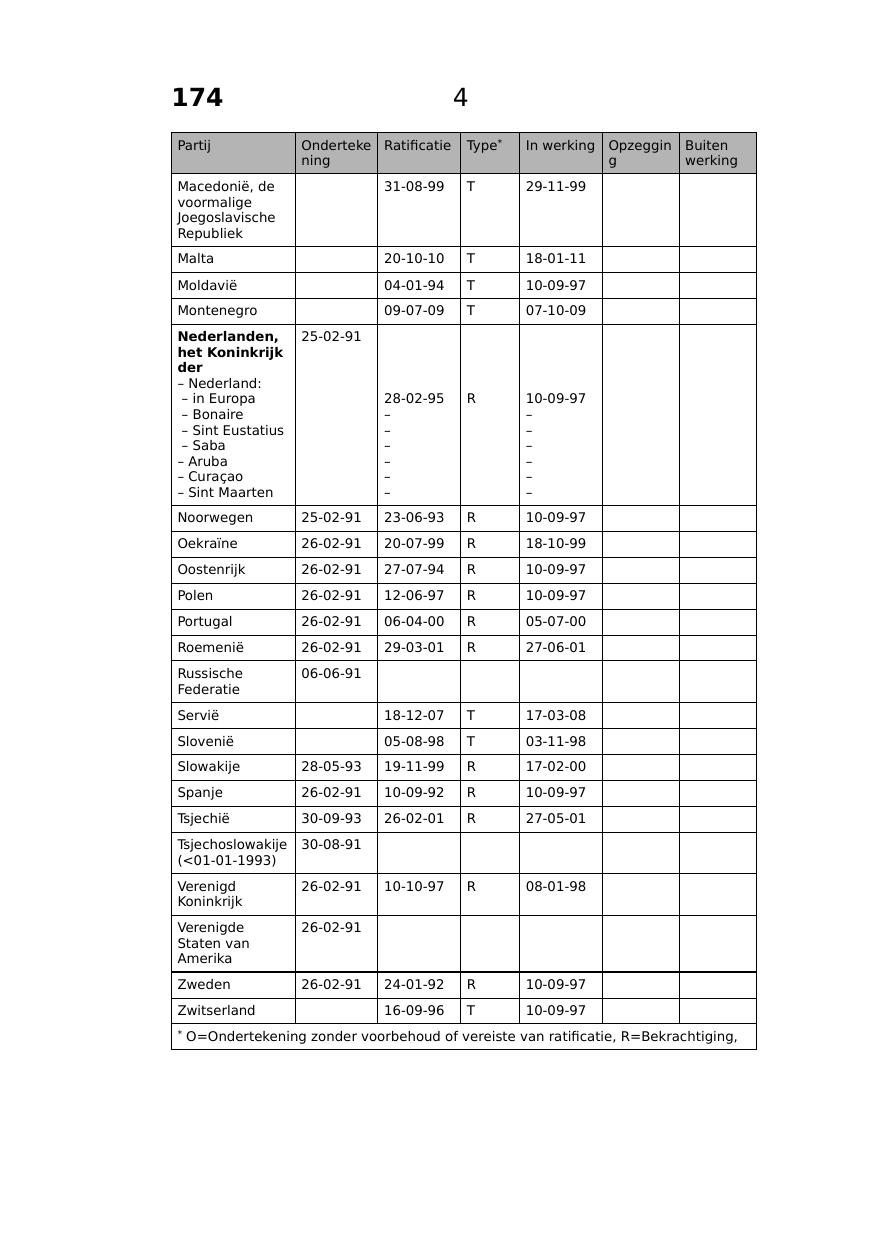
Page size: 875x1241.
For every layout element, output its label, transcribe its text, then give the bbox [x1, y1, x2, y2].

table_cell [603, 781, 679, 806]
table_cell [520, 916, 602, 971]
table_header Opzegging [603, 133, 679, 173]
table_cell [461, 438, 519, 453]
table_cell [461, 485, 519, 505]
table_cell [603, 729, 679, 754]
table_cell [680, 174, 756, 246]
table_cell 05-08-98 [378, 729, 460, 754]
table_cell Tsjechoslowakije (<01-01-1993) [172, 833, 295, 873]
table_cell [680, 391, 756, 407]
table_cell T [461, 174, 519, 246]
table_cell R [461, 558, 519, 583]
table_cell Verenigd Koninkrijk [172, 874, 295, 914]
table_cell R [461, 973, 519, 997]
table_cell [461, 376, 519, 391]
table_cell [378, 833, 460, 873]
table_cell Roemenië [172, 636, 295, 660]
table_cell Macedonië, de voormalige Joegoslavische Republiek [172, 174, 295, 246]
table_cell [461, 407, 519, 422]
table_cell 12-06-97 [378, 584, 460, 608]
table_cell [603, 438, 679, 453]
table_cell – [520, 407, 602, 422]
table_cell 27-06-01 [520, 636, 602, 660]
table_cell [680, 299, 756, 324]
table_cell R [461, 755, 519, 780]
table_cell [603, 485, 679, 505]
table_cell [603, 636, 679, 660]
table_cell R [461, 781, 519, 806]
table_cell [296, 273, 377, 298]
table_cell 31-08-99 [378, 174, 460, 246]
table_cell [603, 174, 679, 246]
table_cell [296, 299, 377, 324]
table_cell R [461, 636, 519, 660]
table_cell [378, 325, 460, 376]
table_cell 18-10-99 [520, 532, 602, 557]
table_cell – [378, 423, 460, 438]
table_cell Portugal [172, 610, 295, 634]
table_cell [680, 506, 756, 531]
table_cell [680, 325, 756, 376]
table_cell [520, 661, 602, 702]
table_header Ratificatie [378, 133, 460, 173]
table_cell [603, 273, 679, 298]
table_cell [296, 485, 377, 505]
table_cell – Curaçao [172, 469, 295, 484]
table_cell 09-07-09 [378, 299, 460, 324]
table_cell Oostenrijk [172, 558, 295, 583]
table_cell 05-07-00 [520, 610, 602, 634]
table_cell T [461, 273, 519, 298]
table_header In werking [520, 133, 602, 173]
table_cell – Aruba [172, 454, 295, 469]
table_cell 26-02-91 [296, 610, 377, 634]
table_cell – Bonaire [172, 407, 295, 422]
table_cell [603, 423, 679, 438]
table_cell [461, 325, 519, 376]
table_cell [680, 273, 756, 298]
table_cell R [461, 874, 519, 914]
table_cell [603, 999, 679, 1023]
table_cell [603, 407, 679, 422]
table_cell [680, 376, 756, 391]
table_cell 29-11-99 [520, 174, 602, 246]
table_cell [680, 755, 756, 780]
table_cell [603, 376, 679, 391]
table_cell – Sint Eustatius [172, 423, 295, 438]
table_cell Slowakije [172, 755, 295, 780]
table_cell [680, 532, 756, 557]
table_cell 18-12-07 [378, 703, 460, 728]
table_cell [680, 558, 756, 583]
table_cell – [520, 469, 602, 484]
table_cell 04-01-94 [378, 273, 460, 298]
table_cell 10-09-97 [520, 584, 602, 608]
table_cell 23-06-93 [378, 506, 460, 531]
table_cell T [461, 299, 519, 324]
table_cell [603, 469, 679, 484]
table_cell Verenigde Staten van Amerika [172, 916, 295, 971]
table_cell 26-02-91 [296, 636, 377, 660]
table_cell 10-09-97 [520, 781, 602, 806]
table_cell [378, 376, 460, 391]
table_cell [296, 174, 377, 246]
table_cell – [378, 485, 460, 505]
table_cell [461, 661, 519, 702]
table_cell 26-02-91 [296, 973, 377, 997]
table_cell R [461, 610, 519, 634]
table_cell [461, 916, 519, 971]
table_cell 26-02-91 [296, 916, 377, 971]
table_cell [603, 325, 679, 376]
table_cell [603, 391, 679, 407]
table_cell [296, 729, 377, 754]
table_cell [680, 999, 756, 1023]
table_cell 30-09-93 [296, 807, 377, 832]
table_cell [680, 584, 756, 608]
table_header Partij [172, 133, 295, 173]
table_header Ondertekening [296, 133, 377, 173]
table_cell 30-08-91 [296, 833, 377, 873]
table_cell [461, 423, 519, 438]
table_cell 29-03-01 [378, 636, 460, 660]
table_cell [378, 661, 460, 702]
table_cell Noorwegen [172, 506, 295, 531]
table_cell [680, 781, 756, 806]
table_cell Spanje [172, 781, 295, 806]
table_cell [520, 325, 602, 376]
table_cell [603, 973, 679, 997]
table_cell [603, 532, 679, 557]
table_cell Malta [172, 247, 295, 272]
table_cell [680, 247, 756, 272]
table_cell – [378, 407, 460, 422]
table_cell [296, 247, 377, 272]
table_cell 10-09-97 [520, 558, 602, 583]
table_cell [680, 661, 756, 702]
table_cell 03-11-98 [520, 729, 602, 754]
table_cell [296, 391, 377, 407]
table_cell 20-07-99 [378, 532, 460, 557]
table_cell [680, 423, 756, 438]
table_cell [680, 973, 756, 997]
table_cell R [461, 506, 519, 531]
table_cell [680, 454, 756, 469]
table_cell [680, 485, 756, 505]
table_cell [603, 584, 679, 608]
table_cell 27-05-01 [520, 807, 602, 832]
table_cell – Nederland: [172, 376, 295, 391]
table_cell * O=Ondertekening zonder voorbehoud of vereiste van ratificatie, R=Bekrachtiging, [172, 1024, 756, 1049]
table_cell [296, 423, 377, 438]
table_cell 10-09-92 [378, 781, 460, 806]
table_cell [520, 376, 602, 391]
table_cell Montenegro [172, 299, 295, 324]
table_cell Slovenië [172, 729, 295, 754]
table_cell 10-09-97 [520, 391, 602, 407]
table_cell T [461, 729, 519, 754]
table_cell 24-01-92 [378, 973, 460, 997]
table_cell [680, 916, 756, 971]
table_cell Nederlanden, het Koninkrijk der [172, 325, 295, 376]
table_cell R [461, 807, 519, 832]
table_cell [378, 916, 460, 971]
table_cell 10-09-97 [520, 973, 602, 997]
table_cell [296, 438, 377, 453]
table_cell – [520, 438, 602, 453]
table_cell [461, 469, 519, 484]
table_cell [603, 299, 679, 324]
table_cell [680, 874, 756, 914]
table_cell 18-01-11 [520, 247, 602, 272]
table_cell Russische Federatie [172, 661, 295, 702]
table_cell [603, 755, 679, 780]
table_cell [296, 454, 377, 469]
table_cell [603, 833, 679, 873]
table_header Type* [461, 133, 519, 173]
table_cell [461, 833, 519, 873]
table_cell 26-02-91 [296, 532, 377, 557]
table_cell – [378, 469, 460, 484]
table_cell 17-02-00 [520, 755, 602, 780]
table_cell [296, 376, 377, 391]
table_cell 06-04-00 [378, 610, 460, 634]
table_cell [603, 454, 679, 469]
table_cell – [520, 454, 602, 469]
table_cell Oekraïne [172, 532, 295, 557]
table_cell [296, 703, 377, 728]
table_cell [680, 833, 756, 873]
table_cell 06-06-91 [296, 661, 377, 702]
table_cell Tsjechië [172, 807, 295, 832]
table_cell [603, 916, 679, 971]
table_cell [296, 469, 377, 484]
table_cell Polen [172, 584, 295, 608]
table_cell Moldavië [172, 273, 295, 298]
table_header Buiten werking [680, 133, 756, 173]
table_cell [603, 661, 679, 702]
table_cell R [461, 532, 519, 557]
table_cell – [520, 485, 602, 505]
table_cell [603, 506, 679, 531]
table_cell [680, 469, 756, 484]
table_cell Servië [172, 703, 295, 728]
table_cell [603, 703, 679, 728]
table_cell 07-10-09 [520, 299, 602, 324]
table_cell [603, 807, 679, 832]
table_cell [520, 833, 602, 873]
table_cell – [378, 454, 460, 469]
table_cell [603, 874, 679, 914]
table_cell T [461, 247, 519, 272]
table_cell 19-11-99 [378, 755, 460, 780]
table_cell T [461, 703, 519, 728]
table_cell 25-02-91 [296, 325, 377, 376]
table_cell 25-02-91 [296, 506, 377, 531]
table_cell Zweden [172, 973, 295, 997]
table_cell 16-09-96 [378, 999, 460, 1023]
table_cell [680, 729, 756, 754]
table_cell 10-09-97 [520, 999, 602, 1023]
table_cell [680, 407, 756, 422]
table_cell T [461, 999, 519, 1023]
table_cell 26-02-91 [296, 558, 377, 583]
table_cell R [461, 391, 519, 407]
table_cell 26-02-91 [296, 781, 377, 806]
table_cell 26-02-01 [378, 807, 460, 832]
table_cell [603, 610, 679, 634]
table_cell 10-10-97 [378, 874, 460, 914]
table_cell 20-10-10 [378, 247, 460, 272]
table_cell Zwitserland [172, 999, 295, 1023]
table_cell – Saba [172, 438, 295, 453]
table_cell [680, 610, 756, 634]
table_cell 08-01-98 [520, 874, 602, 914]
table_cell 10-09-97 [520, 506, 602, 531]
table_cell 28-05-93 [296, 755, 377, 780]
table_cell [680, 703, 756, 728]
table_cell [603, 558, 679, 583]
table_cell – Sint Maarten [172, 485, 295, 505]
table_cell – in Europa [172, 391, 295, 407]
table_cell – [520, 423, 602, 438]
table_cell – [378, 438, 460, 453]
table_cell 26-02-91 [296, 874, 377, 914]
table_cell [296, 407, 377, 422]
table_cell R [461, 584, 519, 608]
table_cell 26-02-91 [296, 584, 377, 608]
table_cell 10-09-97 [520, 273, 602, 298]
table_cell [680, 636, 756, 660]
table_cell [680, 438, 756, 453]
table_cell [603, 247, 679, 272]
table_cell [680, 807, 756, 832]
table_cell [461, 454, 519, 469]
table_cell 17-03-08 [520, 703, 602, 728]
table_cell 27-07-94 [378, 558, 460, 583]
table_cell 28-02-95 [378, 391, 460, 407]
table_cell [296, 999, 377, 1023]
